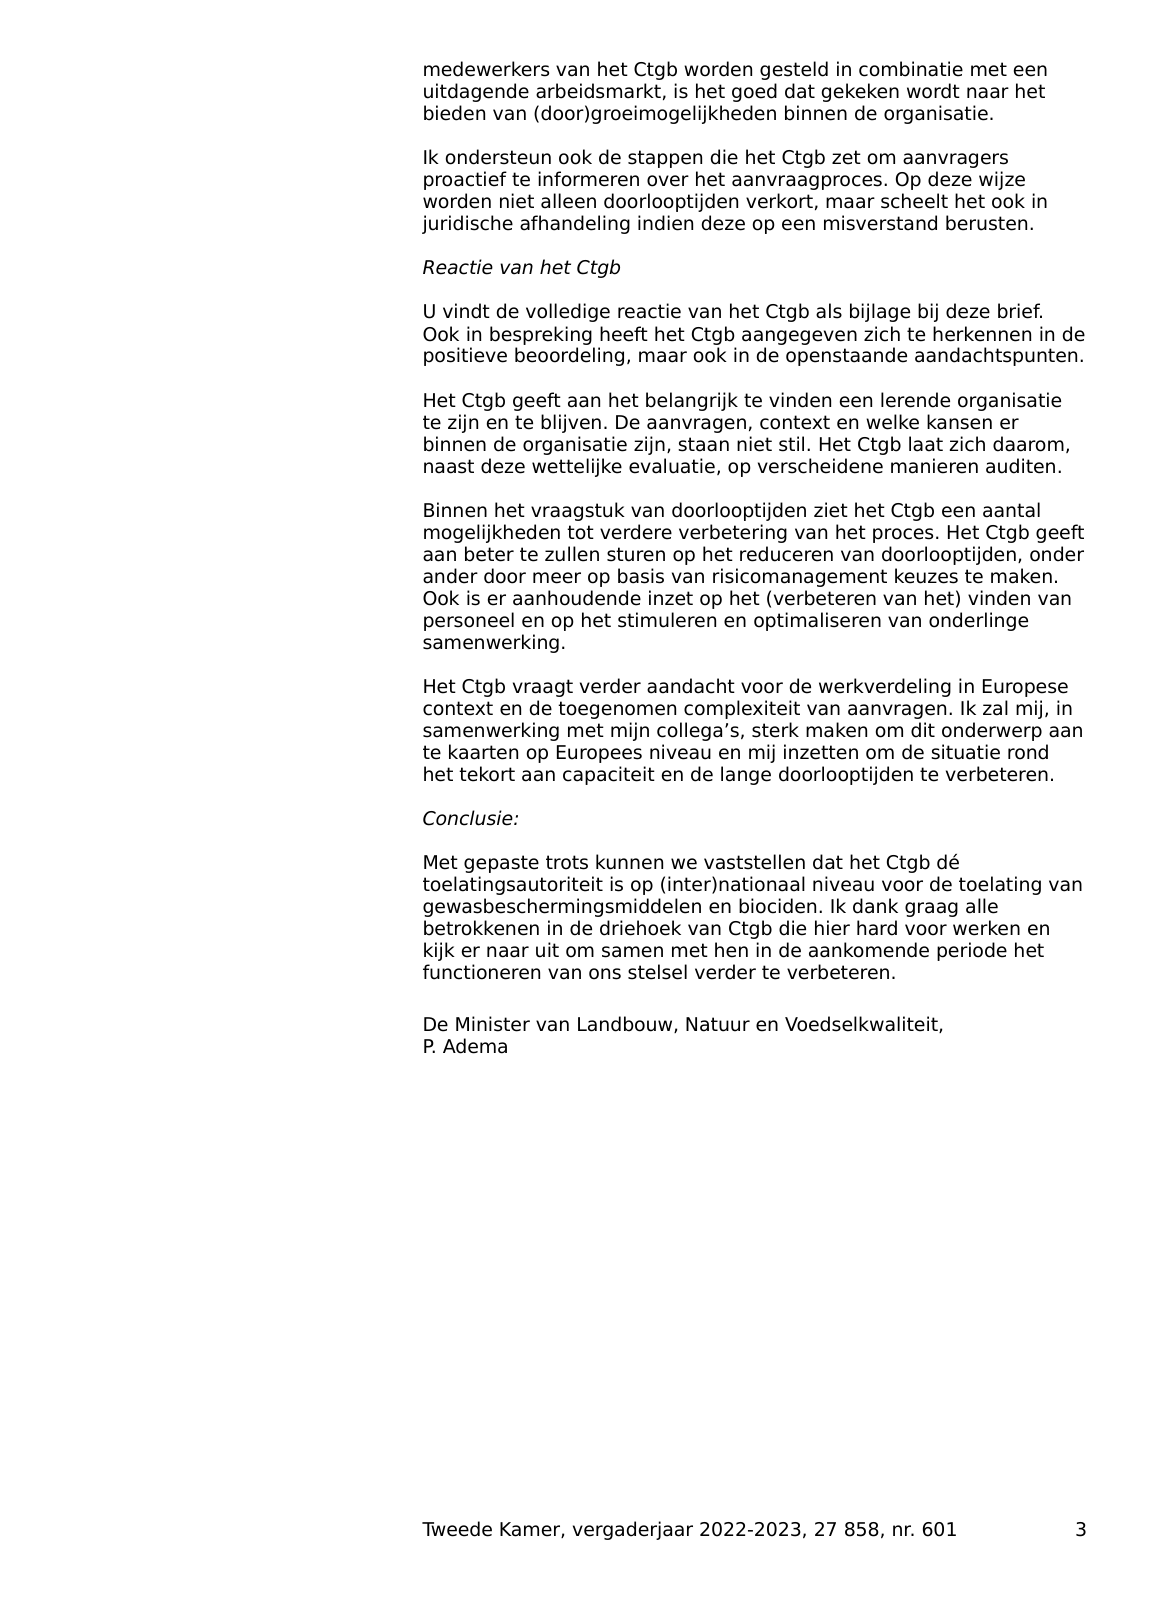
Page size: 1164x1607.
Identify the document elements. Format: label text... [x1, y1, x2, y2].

text Met gepaste trots kunnen we vaststellen dat het Ctgb dé toelatingsautoriteit is op (inter)nationaal niveau voor de toelating van gewasbeschermingsmiddelen en biociden. Ik dank graag alle betrokkenen in de driehoek van Ctgb die hier hard voor werken en kijk er naar uit om samen met hen in de aankomende periode het functioneren van ons stelsel verder te verbeteren. [422, 852, 1087, 984]
text medewerkers van het Ctgb worden gesteld in combinatie met een uitdagende arbeidsmarkt, is het goed dat gekeken wordt naar het bieden van (door)groeimogelijkheden binnen de organisatie. [422, 59, 1087, 125]
text Ik ondersteun ook de stappen die het Ctgb zet om aanvragers proactief te informeren over het aanvraagproces. Op deze wijze worden niet alleen doorlooptijden verkort, maar scheelt het ook in juridische afhandeling indien deze op een misverstand berusten. [422, 147, 1087, 235]
text Binnen het vraagstuk van doorlooptijden ziet het Ctgb een aantal mogelijkheden tot verdere verbetering van het proces. Het Ctgb geeft aan beter te zullen sturen op het reduceren van doorlooptijden, onder ander door meer op basis van risicomanagement keuzes te maken. Ook is er aanhoudende inzet op het (verbeteren van het) vinden van personeel en op het stimuleren en optimaliseren van onderlinge samenwerking. [422, 500, 1087, 653]
text Het Ctgb geeft aan het belangrijk te vinden een lerende organisatie te zijn en te blijven. De aanvragen, context en welke kansen er binnen de organisatie zijn, staan niet stil. Het Ctgb laat zich daarom, naast deze wettelijke evaluatie, op verscheidene manieren auditen. [422, 389, 1087, 477]
subtitle Conclusie: [422, 808, 1087, 830]
text De Minister van Landbouw, Natuur en Voedselkwaliteit, P. Adema [422, 1014, 1087, 1058]
text Het Ctgb vraagt verder aandacht voor de werkverdeling in Europese context en de toegenomen complexiteit van aanvragen. Ik zal mij, in samenwerking met mijn collega’s, sterk maken om dit onderwerp aan te kaarten op Europees niveau en mij inzetten om de situatie rond het tekort aan capaciteit en de lange doorlooptijden te verbeteren. [422, 676, 1087, 786]
text U vindt de volledige reactie van het Ctgb als bijlage bij deze brief. Ook in bespreking heeft het Ctgb aangegeven zich te herkennen in de positieve beoordeling, maar ook in de openstaande aandachtspunten. [422, 301, 1087, 367]
subtitle Reactie van het Ctgb [422, 257, 1087, 279]
